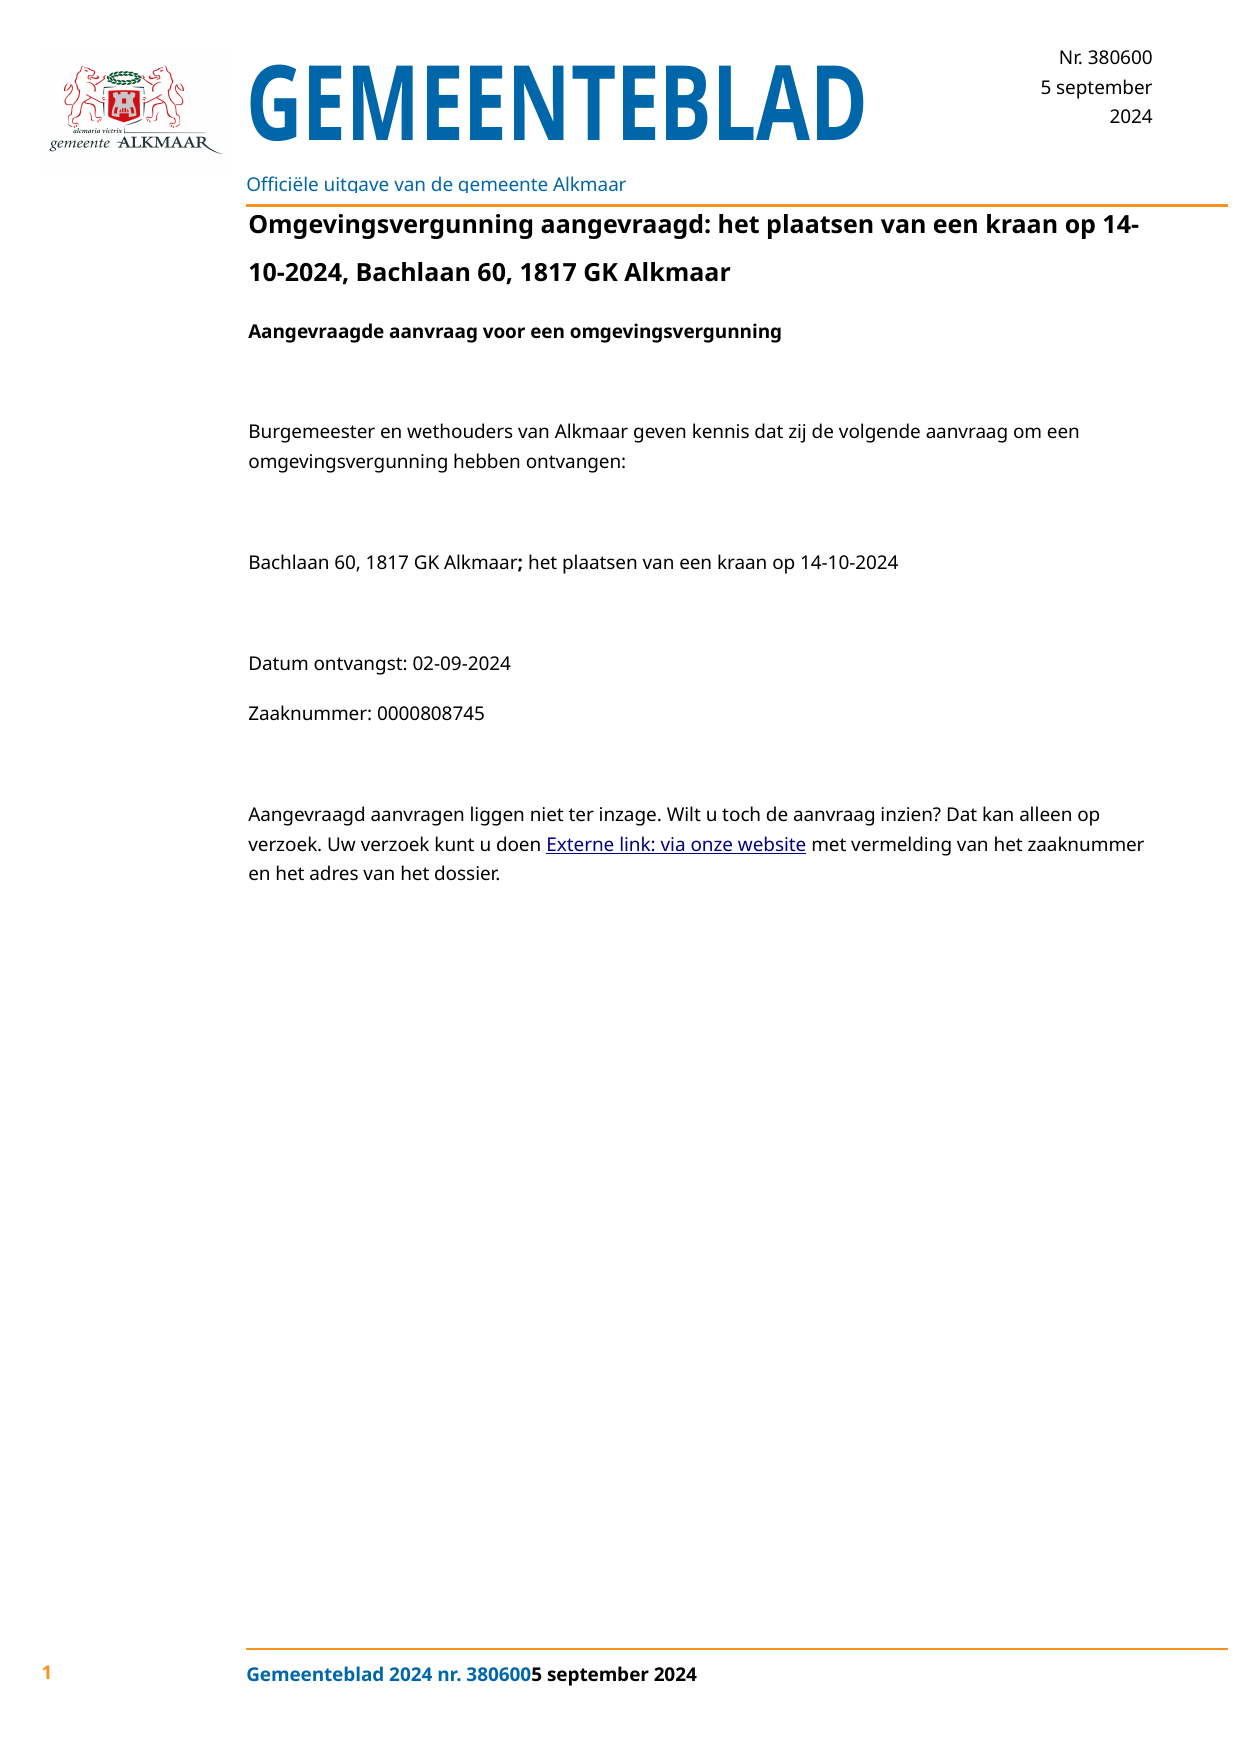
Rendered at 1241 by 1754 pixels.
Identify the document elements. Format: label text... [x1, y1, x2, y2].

text Omgevingsvergunning aangevraagd: het plaatsen van een kraan op 14-10-2024, Bachlaan 60, 1817 GK Alkmaar [248, 207, 1152, 288]
text Datum ontvangst: 02-09-2024 [248, 650, 1152, 676]
text Zaaknummer: 0000808745 [248, 700, 1152, 726]
text Burgemeester en wethouders van Alkmaar geven kennis dat zij de volgende aanvraag om een omgevingsvergunning hebben ontvangen: [248, 419, 1152, 474]
picture [41, 47, 231, 172]
text Aangevraagd aanvragen liggen niet ter inzage. Wilt u toch de aanvraag inzien? Dat kan alleen op verzoek. Uw verzoek kunt u doen Externe link: via onze website met vermelding van het zaaknummer en het adres van het dossier. [248, 801, 1152, 886]
text Bachlaan 60, 1817 GK Alkmaar; het plaatsen van een kraan op 14-10-2024 [248, 549, 1152, 575]
text Aangevraagde aanvraag voor een omgevingsvergunning [248, 318, 1152, 344]
